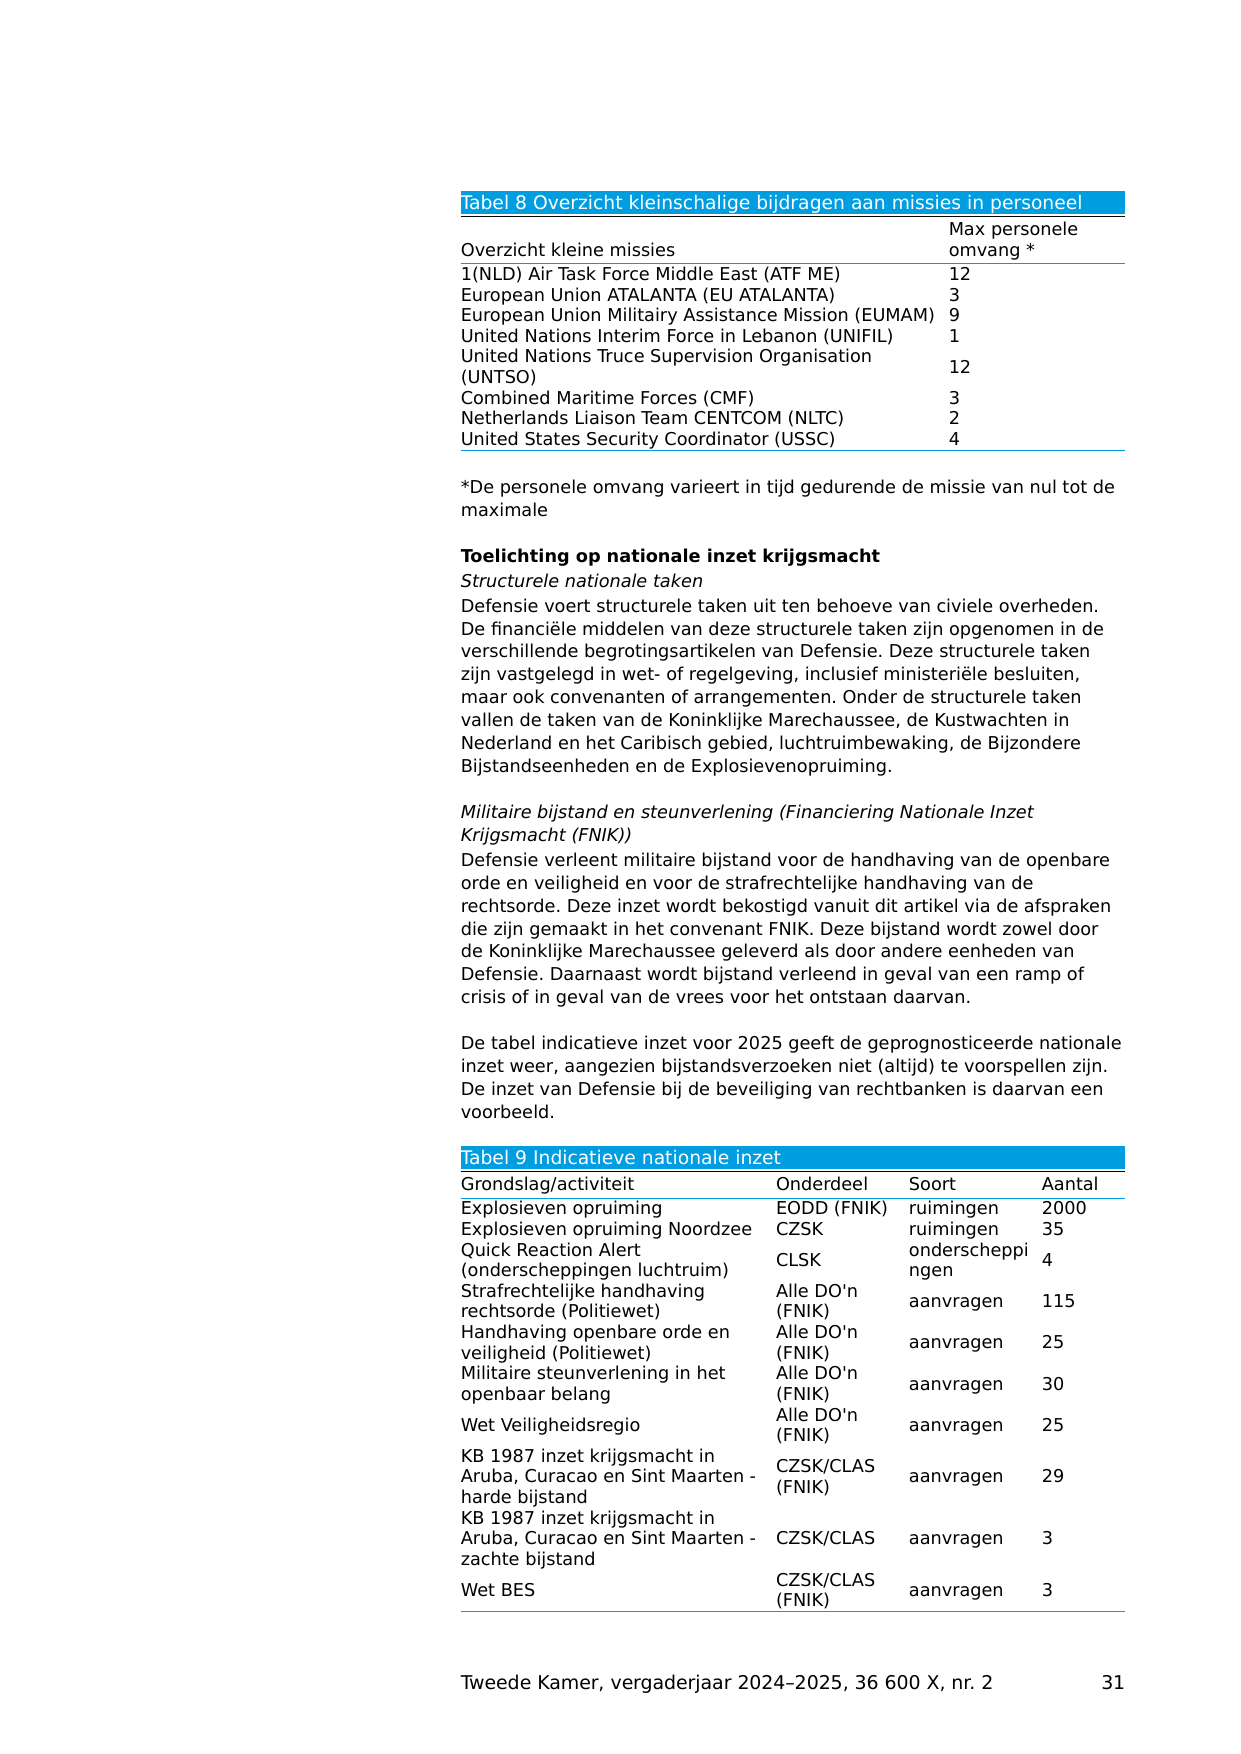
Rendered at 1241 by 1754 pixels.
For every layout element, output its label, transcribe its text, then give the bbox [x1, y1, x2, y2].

table_cell EODD (FNIK) [773, 1199, 906, 1219]
text Toelichting op nationale inzet krijgsmacht [461, 544, 1125, 567]
table_cell Onderdeel [773, 1172, 906, 1198]
table_cell 9 [946, 305, 1125, 326]
table_cell Aantal [1039, 1172, 1125, 1198]
table_cell Explosieven opruiming [461, 1199, 773, 1219]
table_cell Soort [906, 1172, 1039, 1198]
table_cell Wet BES [461, 1570, 773, 1611]
table_cell aanvragen [906, 1508, 1039, 1569]
table_cell CLSK [773, 1240, 906, 1281]
table_cell onderscheppingen [906, 1240, 1039, 1281]
table_cell 30 [1039, 1363, 1125, 1404]
table_cell ruimingen [906, 1199, 1039, 1219]
table_cell ruimingen [906, 1219, 1039, 1239]
table_cell 35 [1039, 1219, 1125, 1239]
table_cell Alle DO'n (FNIK) [773, 1405, 906, 1446]
text Defensie verleent militaire bijstand voor de handhaving van de openbare orde en veiligheid en voor de strafrechtelijke handhaving van de rechtsorde. Deze inzet wordt bekostigd vanuit dit artikel via de afspraken die zijn gemaakt in het convenant FNIK. Deze bijstand wordt zowel door de Koninklijke Marechaussee geleverd als door andere eenheden van Defensie. Daarnaast wordt bijstand verleend in geval van een ramp of crisis of in geval van de vrees voor het ontstaan daarvan. [461, 848, 1125, 1008]
table_cell Quick Reaction Alert (onderscheppingen luchtruim) [461, 1240, 773, 1281]
table_cell Militaire steunverlening in het openbaar belang [461, 1363, 773, 1404]
table_cell 2000 [1039, 1199, 1125, 1219]
table_cell 4 [1039, 1240, 1125, 1281]
table_cell Strafrechtelijke handhaving rechtsorde (Politiewet) [461, 1281, 773, 1322]
table_cell European Union Militairy Assistance Mission (EUMAM) [461, 305, 946, 326]
text Defensie voert structurele taken uit ten behoeve van civiele overheden. De financiële middelen van deze structurele taken zijn opgenomen in de verschillende begrotingsartikelen van Defensie. Deze structurele taken zijn vastgelegd in wet- of regelgeving, inclusief ministeriële besluiten, maar ook convenanten of arrangementen. Onder de structurele taken vallen de taken van de Koninklijke Marechaussee, de Kustwachten in Nederland en het Caribisch gebied, luchtruimbewaking, de Bijzondere Bijstandseenheden en de Explosievenopruiming. [461, 594, 1125, 777]
table_cell Explosieven opruiming Noordzee [461, 1219, 773, 1239]
table_cell 3 [1039, 1508, 1125, 1569]
table_cell 3 [946, 285, 1125, 305]
table_cell 115 [1039, 1281, 1125, 1322]
table_cell United Nations Truce Supervision Organisation (UNTSO) [461, 346, 946, 388]
table_cell Alle DO'n (FNIK) [773, 1363, 906, 1404]
table_cell Alle DO'n (FNIK) [773, 1281, 906, 1322]
text Structurele nationale taken [461, 569, 1125, 592]
table_cell CZSK/CLAS (FNIK) [773, 1446, 906, 1508]
table_cell Max personele omvang * [946, 217, 1125, 263]
table_cell Alle DO'n (FNIK) [773, 1322, 906, 1363]
table_cell 1(NLD) Air Task Force Middle East (ATF ME) [461, 264, 946, 284]
table_cell aanvragen [906, 1570, 1039, 1611]
table_cell aanvragen [906, 1281, 1039, 1322]
table_cell KB 1987 inzet krijgsmacht in Aruba, Curacao en Sint Maarten - zachte bijstand [461, 1508, 773, 1569]
text *De personele omvang varieert in tijd gedurende de missie van nul tot de maximale [461, 475, 1125, 521]
table_cell 2 [946, 408, 1125, 429]
table_cell CZSK/CLAS (FNIK) [773, 1570, 906, 1611]
table_cell United States Security Coordinator (USSC) [461, 429, 946, 449]
table_cell Handhaving openbare orde en veiligheid (Politiewet) [461, 1322, 773, 1363]
table_cell 12 [946, 346, 1125, 388]
table_cell aanvragen [906, 1405, 1039, 1446]
table_cell Grondslag/activiteit [461, 1172, 773, 1198]
table_cell 25 [1039, 1322, 1125, 1363]
table_cell Wet Veiligheidsregio [461, 1405, 773, 1446]
table_cell aanvragen [906, 1446, 1039, 1508]
table_cell 1 [946, 326, 1125, 346]
table_cell aanvragen [906, 1363, 1039, 1404]
table_cell aanvragen [906, 1322, 1039, 1363]
table_cell 29 [1039, 1446, 1125, 1508]
table_cell Combined Maritime Forces (CMF) [461, 388, 946, 408]
text Militaire bijstand en steunverlening (Financiering Nationale Inzet Krijgsmacht (FNIK)) [461, 800, 1125, 846]
table_cell United Nations Interim Force in Lebanon (UNIFIL) [461, 326, 946, 346]
table_cell European Union ATALANTA (EU ATALANTA) [461, 285, 946, 305]
table_cell CZSK [773, 1219, 906, 1239]
table_cell Netherlands Liaison Team CENTCOM (NLTC) [461, 408, 946, 429]
table_cell 25 [1039, 1405, 1125, 1446]
table_cell KB 1987 inzet krijgsmacht in Aruba, Curacao en Sint Maarten - harde bijstand [461, 1446, 773, 1508]
table_cell 12 [946, 264, 1125, 284]
table_cell 4 [946, 429, 1125, 449]
table_cell 3 [946, 388, 1125, 408]
table_cell Overzicht kleine missies [461, 217, 946, 263]
table_cell CZSK/CLAS [773, 1508, 906, 1569]
table_cell 3 [1039, 1570, 1125, 1611]
text De tabel indicatieve inzet voor 2025 geeft de geprognosticeerde nationale inzet weer, aangezien bijstandsverzoeken niet (altijd) te voorspellen zijn. De inzet van Defensie bij de beveiliging van rechtbanken is daarvan een voorbeeld. [461, 1031, 1125, 1123]
